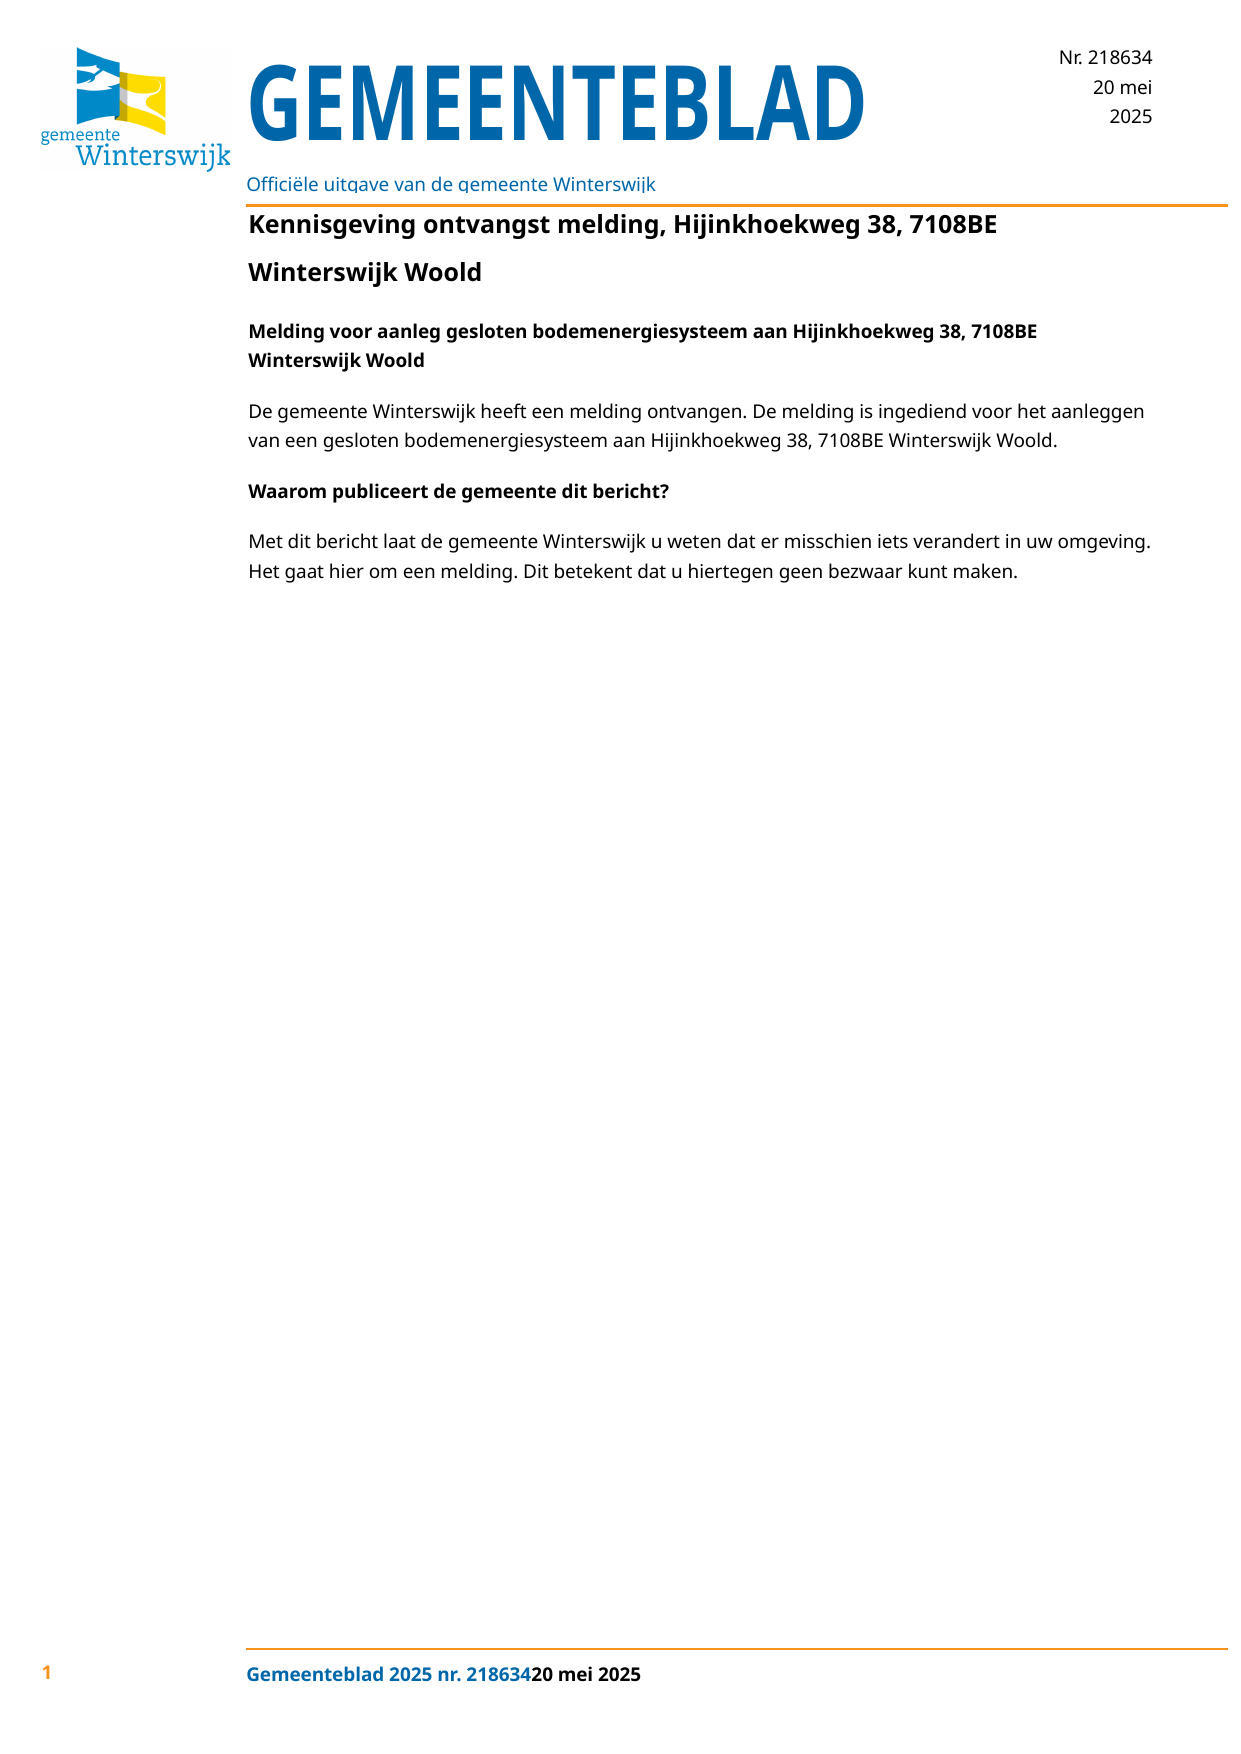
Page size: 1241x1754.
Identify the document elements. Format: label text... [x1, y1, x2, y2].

text Met dit bericht laat de gemeente Winterswijk u weten dat er misschien iets verandert in uw omgeving. Het gaat hier om een melding. Dit betekent dat u hiertegen geen bezwaar kunt maken. [248, 528, 1152, 584]
text Kennisgeving ontvangst melding, Hijinkhoekweg 38, 7108BE Winterswijk Woold [248, 207, 1152, 288]
text Waarom publiceert de gemeente dit bericht? [248, 478, 1152, 504]
text De gemeente Winterswijk heeft een melding ontvangen. De melding is ingediend voor het aanleggen van een gesloten bodemenergiesysteem aan Hijinkhoekweg 38, 7108BE Winterswijk Woold. [248, 398, 1152, 453]
picture [225, 153, 231, 162]
text Melding voor aanleg gesloten bodemenergiesysteem aan Hijinkhoekweg 38, 7108BE Winterswijk Woold [248, 318, 1152, 373]
picture [41, 47, 231, 172]
